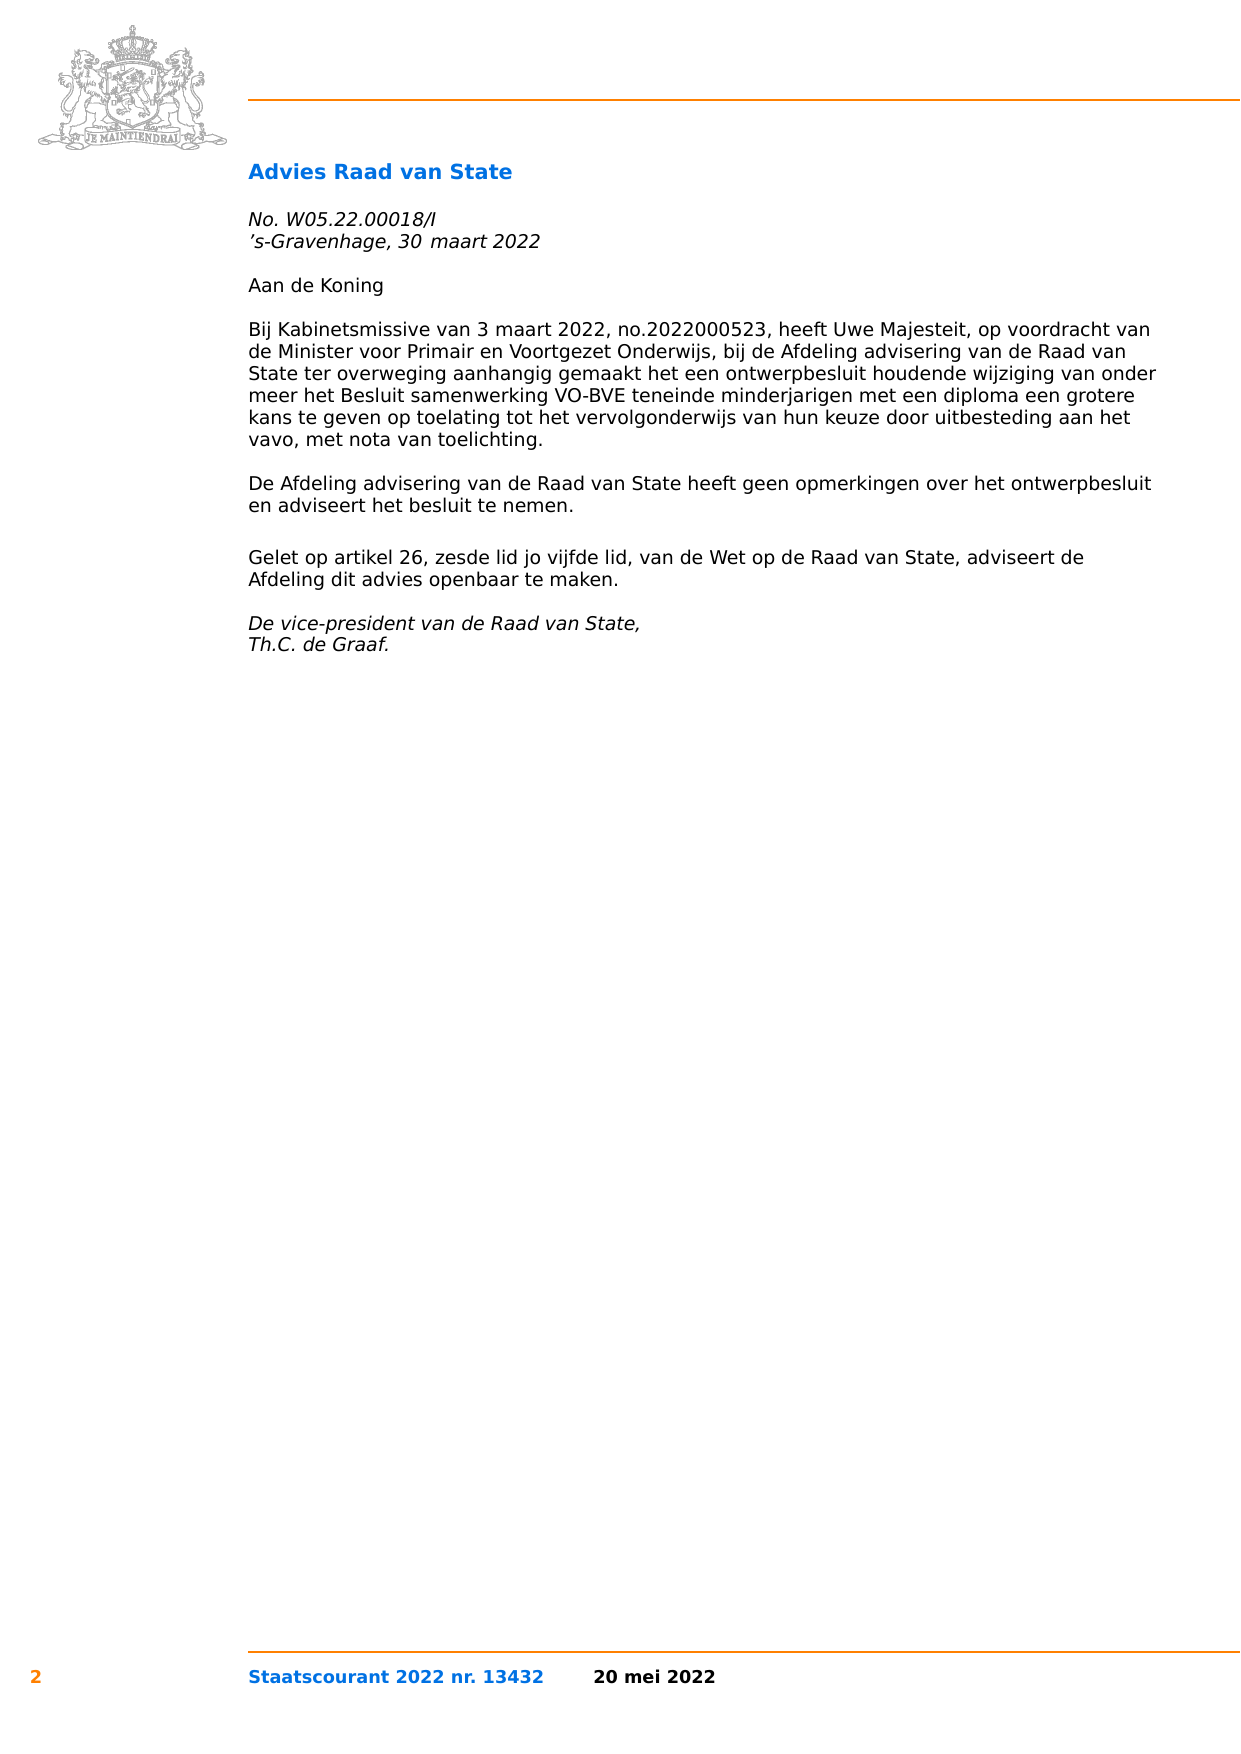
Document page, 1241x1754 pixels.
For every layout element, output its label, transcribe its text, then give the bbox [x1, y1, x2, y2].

picture [38, 25, 227, 150]
text No. W05.22.00018/I [248, 209, 1163, 231]
text Gelet op artikel 26, zesde lid jo vijfde lid, van de Wet op de Raad van State, adviseert de Afdeling dit advies openbaar te maken. [248, 547, 1163, 591]
text De Afdeling advisering van de Raad van State heeft geen opmerkingen over het ontwerpbesluit en adviseert het besluit te nemen. [248, 473, 1163, 517]
text Bij Kabinetsmissive van 3 maart 2022, no.2022000523, heeft Uwe Majesteit, op voordracht van de Minister voor Primair en Voortgezet Onderwijs, bij de Afdeling advisering van de Raad van State ter overweging aanhangig gemaakt het een ontwerpbesluit houdende wijziging van onder meer het Besluit samenwerking VO-BVE teneinde minderjarigen met een diploma een grotere kans te geven op toelating tot het vervolgonderwijs van hun keuze door uitbesteding aan het vavo, met nota van toelichting. [248, 319, 1163, 451]
text De vice-president van de Raad van State, Th.C. de Graaf. [248, 612, 1163, 656]
text ’s-Gravenhage, 30 maart 2022 [248, 231, 1163, 253]
text Aan de Koning [248, 275, 1163, 297]
subtitle Advies Raad van State [248, 160, 1163, 184]
